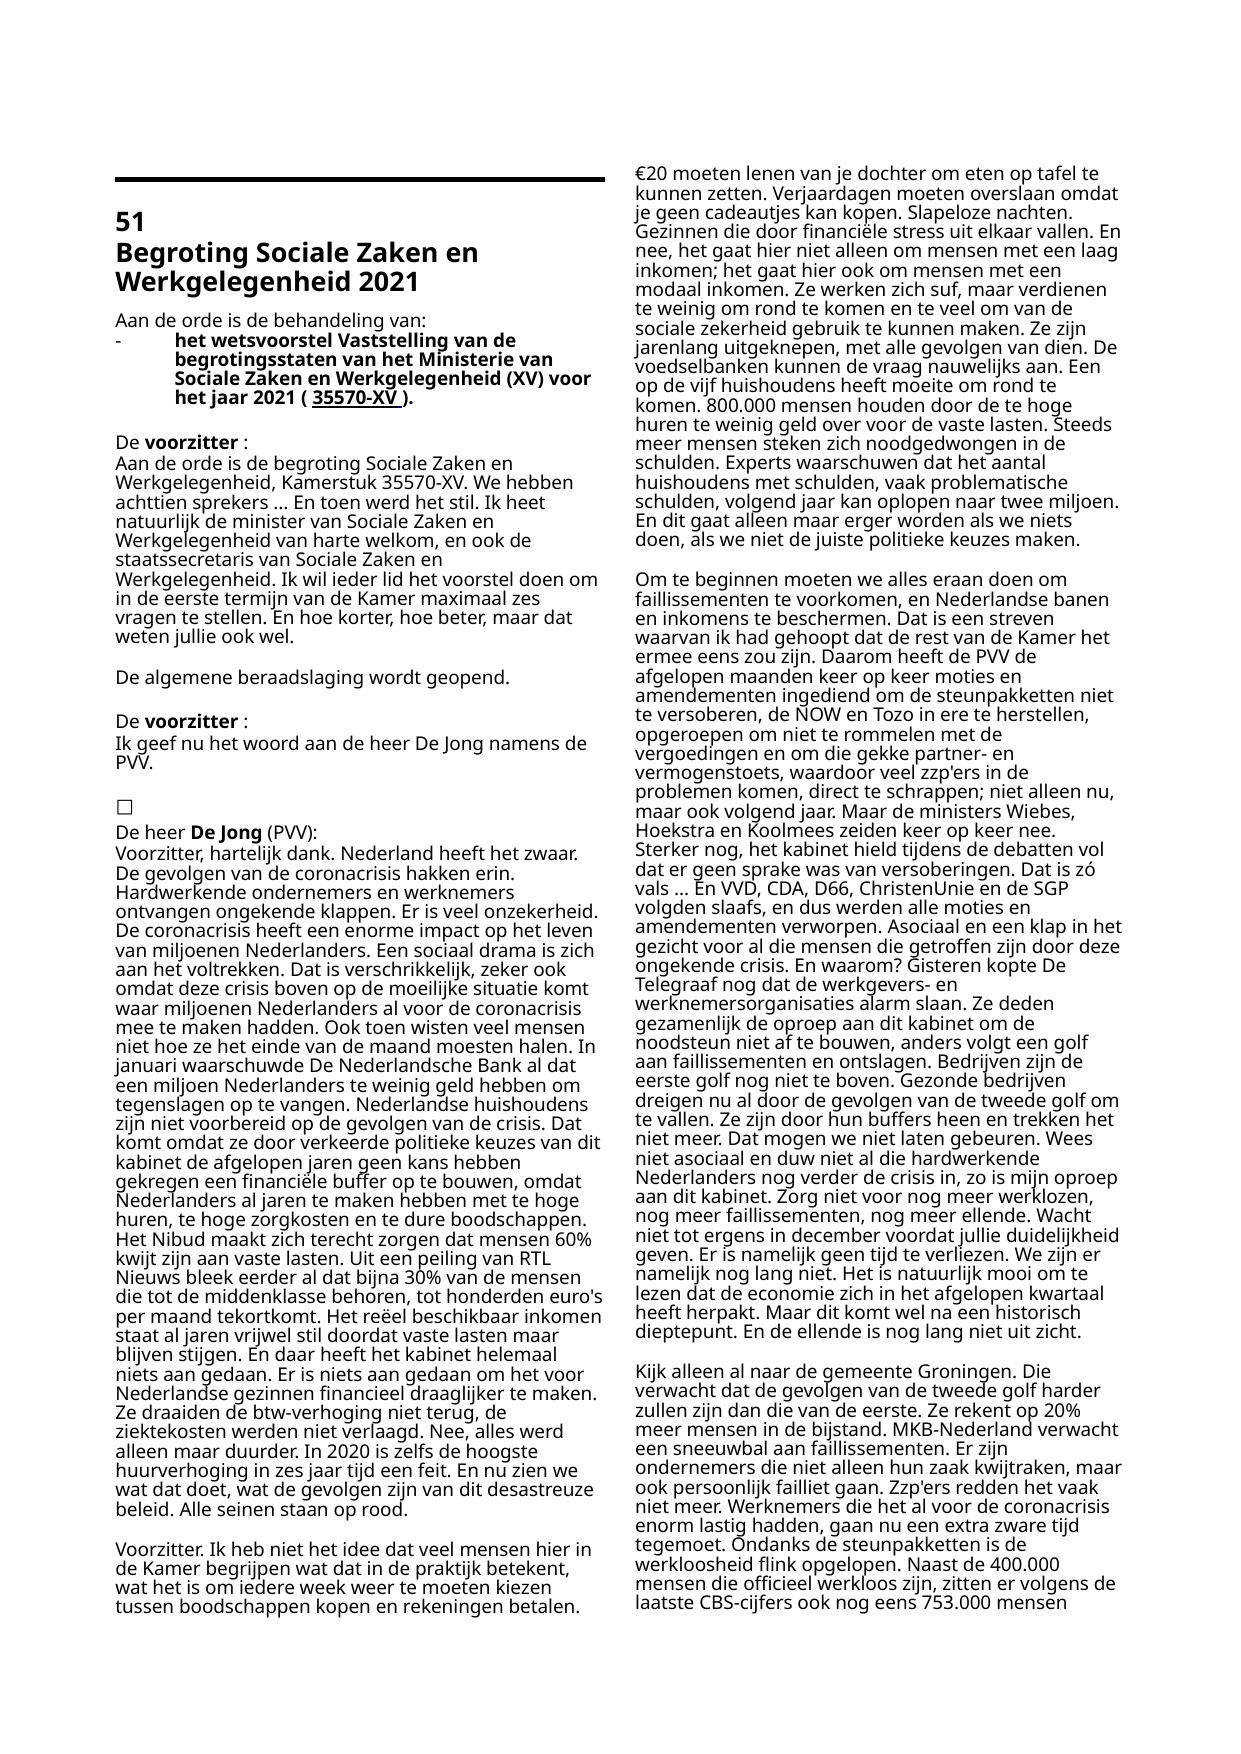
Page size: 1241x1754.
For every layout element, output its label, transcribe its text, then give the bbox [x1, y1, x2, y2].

text De voorzitter : [115, 709, 605, 734]
text 51 [115, 203, 605, 239]
text Begroting Sociale Zaken en Werkgelegenheid 2021 [115, 239, 605, 312]
text Voorzitter. Ik heb niet het idee dat veel mensen hier in de Kamer begrijpen wat dat in de praktijk betekent, wat het is om iedere week weer te moeten kiezen tussen boodschappen kopen en rekeningen betalen. [115, 1541, 605, 1618]
text Kijk alleen al naar de gemeente Groningen. Die verwacht dat de gevolgen van de tweede golf harder zullen zijn dan die van de eerste. Ze rekent op 20% meer mensen in de bijstand. MKB-Nederland verwacht een sneeuwbal aan faillissementen. Er zijn ondernemers die niet alleen hun zaak kwijtraken, maar ook persoonlijk failliet gaan. Zzp'ers redden het vaak niet meer. Werknemers die het al voor de coronacrisis enorm lastig hadden, gaan nu een extra zware tijd tegemoet. Ondanks de steunpakketten is de werkloosheid flink opgelopen. Naast de 400.000 mensen die officieel werkloos zijn, zitten er volgens de laatste CBS-cijfers ook nog eens 753.000 mensen [635, 1363, 1125, 1613]
text De heer De Jong (PVV): [115, 819, 605, 845]
text De algemene beraadslaging wordt geopend. [115, 669, 605, 688]
text Voorzitter, hartelijk dank. Nederland heeft het zwaar. De gevolgen van de coronacrisis hakken erin. Hardwerkende ondernemers en werknemers ontvangen ongekende klappen. Er is veel onzekerheid. De coronacrisis heeft een enorme impact op het leven van miljoenen Nederlanders. Een sociaal drama is zich aan het voltrekken. Dat is verschrikkelijk, zeker ook omdat deze crisis boven op de moeilijke situatie komt waar miljoenen Nederlanders al voor de coronacrisis mee te maken hadden. Ook toen wisten veel mensen niet hoe ze het einde van de maand moesten halen. In januari waarschuwde De Nederlandsche Bank al dat een miljoen Nederlanders te weinig geld hebben om tegenslagen op te vangen. Nederlandse huishoudens zijn niet voorbereid op de gevolgen van de crisis. Dat komt omdat ze door verkeerde politieke keuzes van dit kabinet de afgelopen jaren geen kans hebben gekregen een financiële buffer op te bouwen, omdat Nederlanders al jaren te maken hebben met te hoge huren, te hoge zorgkosten en te dure boodschappen. Het Nibud maakt zich terecht zorgen dat mensen 60% kwijt zijn aan vaste lasten. Uit een peiling van RTL Nieuws bleek eerder al dat bijna 30% van de mensen die tot de middenklasse behoren, tot honderden euro's per maand tekortkomt. Het reëel beschikbaar inkomen staat al jaren vrijwel stil doordat vaste lasten maar blijven stijgen. En daar heeft het kabinet helemaal niets aan gedaan. Er is niets aan gedaan om het voor Nederlandse gezinnen financieel draaglijker te maken. Ze draaiden de btw-verhoging niet terug, de ziektekosten werden niet verlaagd. Nee, alles werd alleen maar duurder. In 2020 is zelfs de hoogste huurverhoging in zes jaar tijd een feit. En nu zien we wat dat doet, wat de gevolgen zijn van dit desastreuze beleid. Alle seinen staan op rood. [115, 845, 605, 1520]
text De voorzitter : [115, 429, 605, 455]
text Om te beginnen moeten we alles eraan doen om faillissementen te voorkomen, en Nederlandse banen en inkomens te beschermen. Dat is een streven waarvan ik had gehoopt dat de rest van de Kamer het ermee eens zou zijn. Daarom heeft de PVV de afgelopen maanden keer op keer moties en amendementen ingediend om de steunpakketten niet te versoberen, de NOW en Tozo in ere te herstellen, opgeroepen om niet te rommelen met de vergoedingen en om die gekke partner- en vermogenstoets, waardoor veel zzp'ers in de problemen komen, direct te schrappen; niet alleen nu, maar ook volgend jaar. Maar de ministers Wiebes, Hoekstra en Koolmees zeiden keer op keer nee. Sterker nog, het kabinet hield tijdens de debatten vol dat er geen sprake was van versoberingen. Dat is zó vals ... En VVD, CDA, D66, ChristenUnie en de SGP volgden slaafs, en dus werden alle moties en amendementen verworpen. Asociaal en een klap in het gezicht voor al die mensen die getroffen zijn door deze ongekende crisis. En waarom? Gisteren kopte De Telegraaf nog dat de werkgevers- en werknemersorganisaties alarm slaan. Ze deden gezamenlijk de oproep aan dit kabinet om de noodsteun niet af te bouwen, anders volgt een golf aan faillissementen en ontslagen. Bedrijven zijn de eerste golf nog niet te boven. Gezonde bedrijven dreigen nu al door de gevolgen van de tweede golf om te vallen. Ze zijn door hun buffers heen en trekken het niet meer. Dat mogen we niet laten gebeuren. Wees niet asociaal en duw niet al die hardwerkende Nederlanders nog verder de crisis in, zo is mijn oproep aan dit kabinet. Zorg niet voor nog meer werklozen, nog meer faillissementen, nog meer ellende. Wacht niet tot ergens in december voordat jullie duidelijkheid geven. Er is namelijk geen tijd te verliezen. We zijn er namelijk nog lang niet. Het is natuurlijk mooi om te lezen dat de economie zich in het afgelopen kwartaal heeft herpakt. Maar dit komt wel na een historisch dieptepunt. En de ellende is nog lang niet uit zicht. [635, 571, 1125, 1342]
text ⬜ [115, 794, 605, 819]
text Aan de orde is de behandeling van: [115, 312, 605, 332]
text Aan de orde is de begroting Sociale Zaken en Werkgelegenheid, Kamerstuk 35570-XV. We hebben achttien sprekers ... En toen werd het stil. Ik heet natuurlijk de minister van Sociale Zaken en Werkgelegenheid van harte welkom, en ook de staatssecretaris van Sociale Zaken en Werkgelegenheid. Ik wil ieder lid het voorstel doen om in de eerste termijn van de Kamer maximaal zes vragen te stellen. En hoe korter, hoe beter, maar dat weten jullie ook wel. [115, 455, 605, 648]
text €20 moeten lenen van je dochter om eten op tafel te kunnen zetten. Verjaardagen moeten overslaan omdat je geen cadeautjes kan kopen. Slapeloze nachten. Gezinnen die door financiële stress uit elkaar vallen. En nee, het gaat hier niet alleen om mensen met een laag inkomen; het gaat hier ook om mensen met een modaal inkomen. Ze werken zich suf, maar verdienen te weinig om rond te komen en te veel om van de sociale zekerheid gebruik te kunnen maken. Ze zijn jarenlang uitgeknepen, met alle gevolgen van dien. De voedselbanken kunnen de vraag nauwelijks aan. Een op de vijf huishoudens heeft moeite om rond te komen. 800.000 mensen houden door de te hoge huren te weinig geld over voor de vaste lasten. Steeds meer mensen steken zich noodgedwongen in de schulden. Experts waarschuwen dat het aantal huishoudens met schulden, vaak problematische schulden, volgend jaar kan oplopen naar twee miljoen. En dit gaat alleen maar erger worden als we niets doen, als we niet de juiste politieke keuzes maken. [635, 165, 1125, 551]
list het wetsvoorstel Vaststelling van de begrotingsstaten van het Ministerie van Sociale Zaken en Werkgelegenheid (XV) voor het jaar 2021 ( 35570-XV ). [115, 332, 605, 409]
text Ik geef nu het woord aan de heer De Jong namens de PVV. [115, 734, 605, 773]
